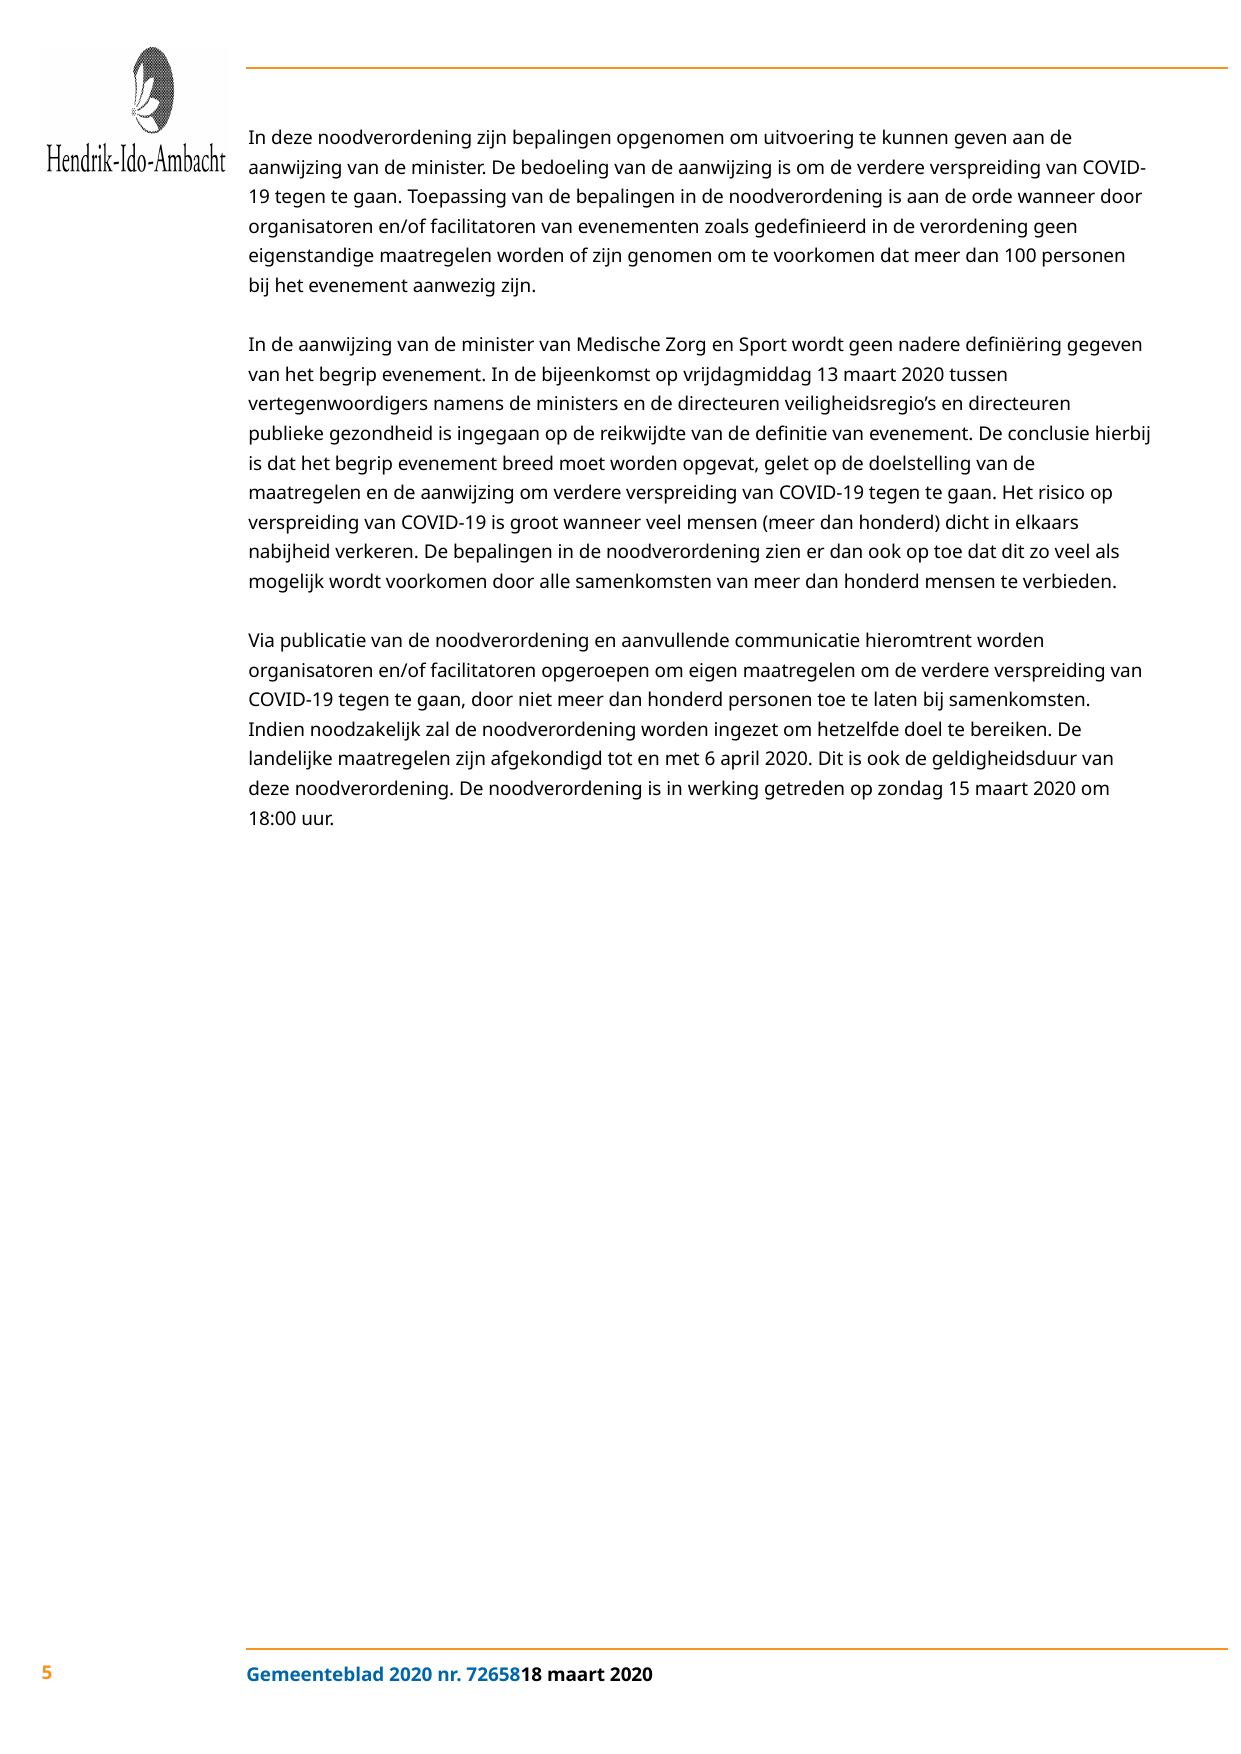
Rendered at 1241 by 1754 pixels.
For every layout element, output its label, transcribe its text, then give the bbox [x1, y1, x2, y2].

text In de aanwijzing van de minister van Medische Zorg en Sport wordt geen nadere definiëring gegeven van het begrip evenement. In de bijeenkomst op vrijdagmiddag 13 maart 2020 tussen vertegenwoordigers namens de ministers en de directeuren veiligheidsregio’s en directeuren publieke gezondheid is ingegaan op de reikwijdte van de definitie van evenement. De conclusie hierbij is dat het begrip evenement breed moet worden opgevat, gelet op de doelstelling van de maatregelen en de aanwijzing om verdere verspreiding van COVID-19 tegen te gaan. Het risico op verspreiding van COVID-19 is groot wanneer veel mensen (meer dan honderd) dicht in elkaars nabijheid verkeren. De bepalingen in de noodverordening zien er dan ook op toe dat dit zo veel als mogelijk wordt voorkomen door alle samenkomsten van meer dan honderd mensen te verbieden. [248, 331, 1152, 594]
picture [41, 47, 231, 172]
text Via publicatie van de noodverordening en aanvullende communicatie hieromtrent worden organisatoren en/of facilitatoren opgeroepen om eigen maatregelen om de verdere verspreiding van COVID-19 tegen te gaan, door niet meer dan honderd personen toe te laten bij samenkomsten. Indien noodzakelijk zal de noodverordening worden ingezet om hetzelfde doel te bereiken. De landelijke maatregelen zijn afgekondigd tot en met 6 april 2020. Dit is ook de geldigheidsduur van deze noodverordening. De noodverordening is in werking getreden op zondag 15 maart 2020 om 18:00 uur. [248, 627, 1152, 831]
text In deze noodverordening zijn bepalingen opgenomen om uitvoering te kunnen geven aan de aanwijzing van de minister. De bedoeling van de aanwijzing is om de verdere verspreiding van COVID-19 tegen te gaan. Toepassing van de bepalingen in de noodverordening is aan de orde wanneer door organisatoren en/of facilitatoren van evenementen zoals gedefinieerd in de verordening geen eigenstandige maatregelen worden of zijn genomen om te voorkomen dat meer dan 100 personen bij het evenement aanwezig zijn. [248, 124, 1152, 298]
